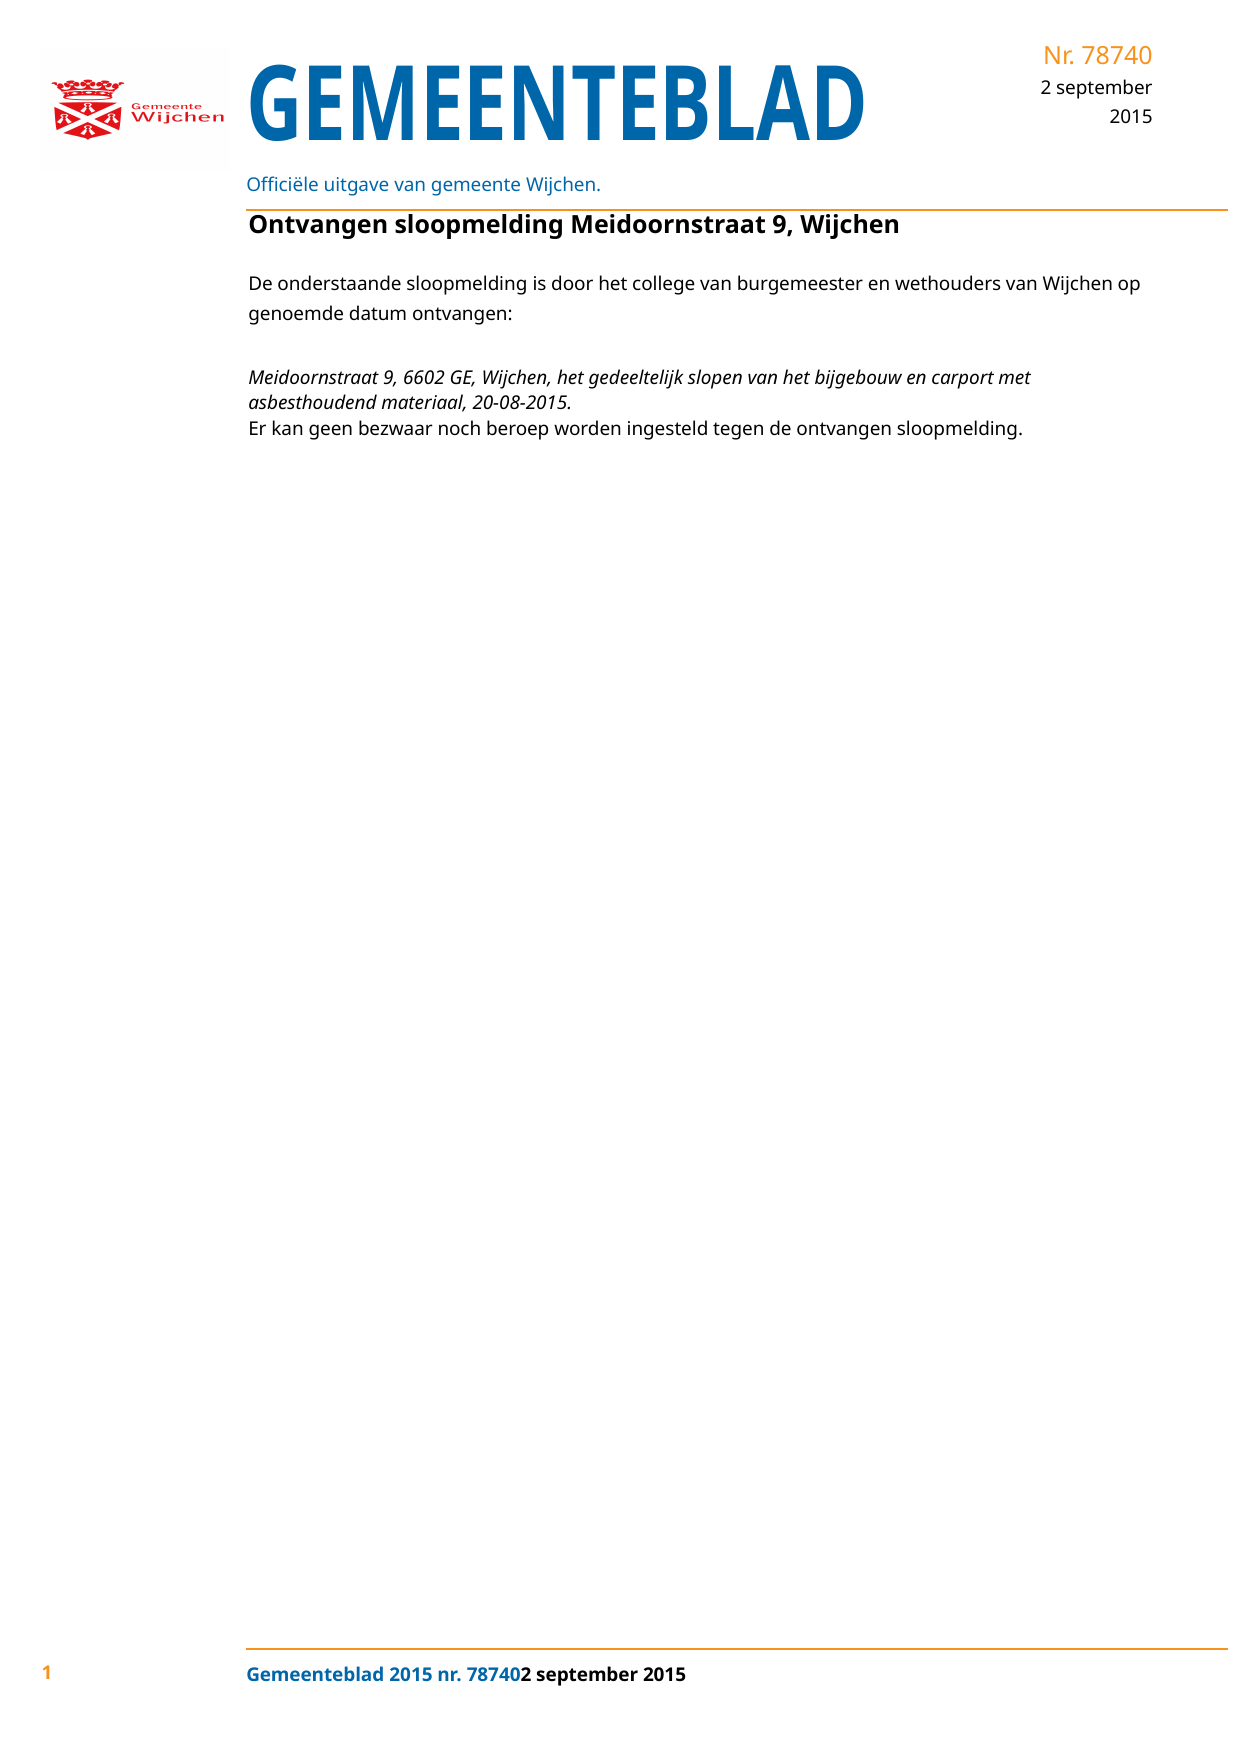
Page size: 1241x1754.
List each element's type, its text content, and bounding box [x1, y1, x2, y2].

text Er kan geen bezwaar noch beroep worden ingesteld tegen de ontvangen sloopmelding. [248, 415, 1152, 441]
picture [41, 47, 231, 172]
text Meidoornstraat 9, 6602 GE, Wijchen, het gedeeltelijk slopen van het bijgebouw en carport met asbesthoudend materiaal, 20-08-2015. [248, 364, 1152, 415]
text De onderstaande sloopmelding is door het college van burgemeester en wethouders van Wijchen op genoemde datum ontvangen: [248, 270, 1152, 326]
text Ontvangen sloopmelding Meidoornstraat 9, Wijchen [248, 211, 1152, 241]
